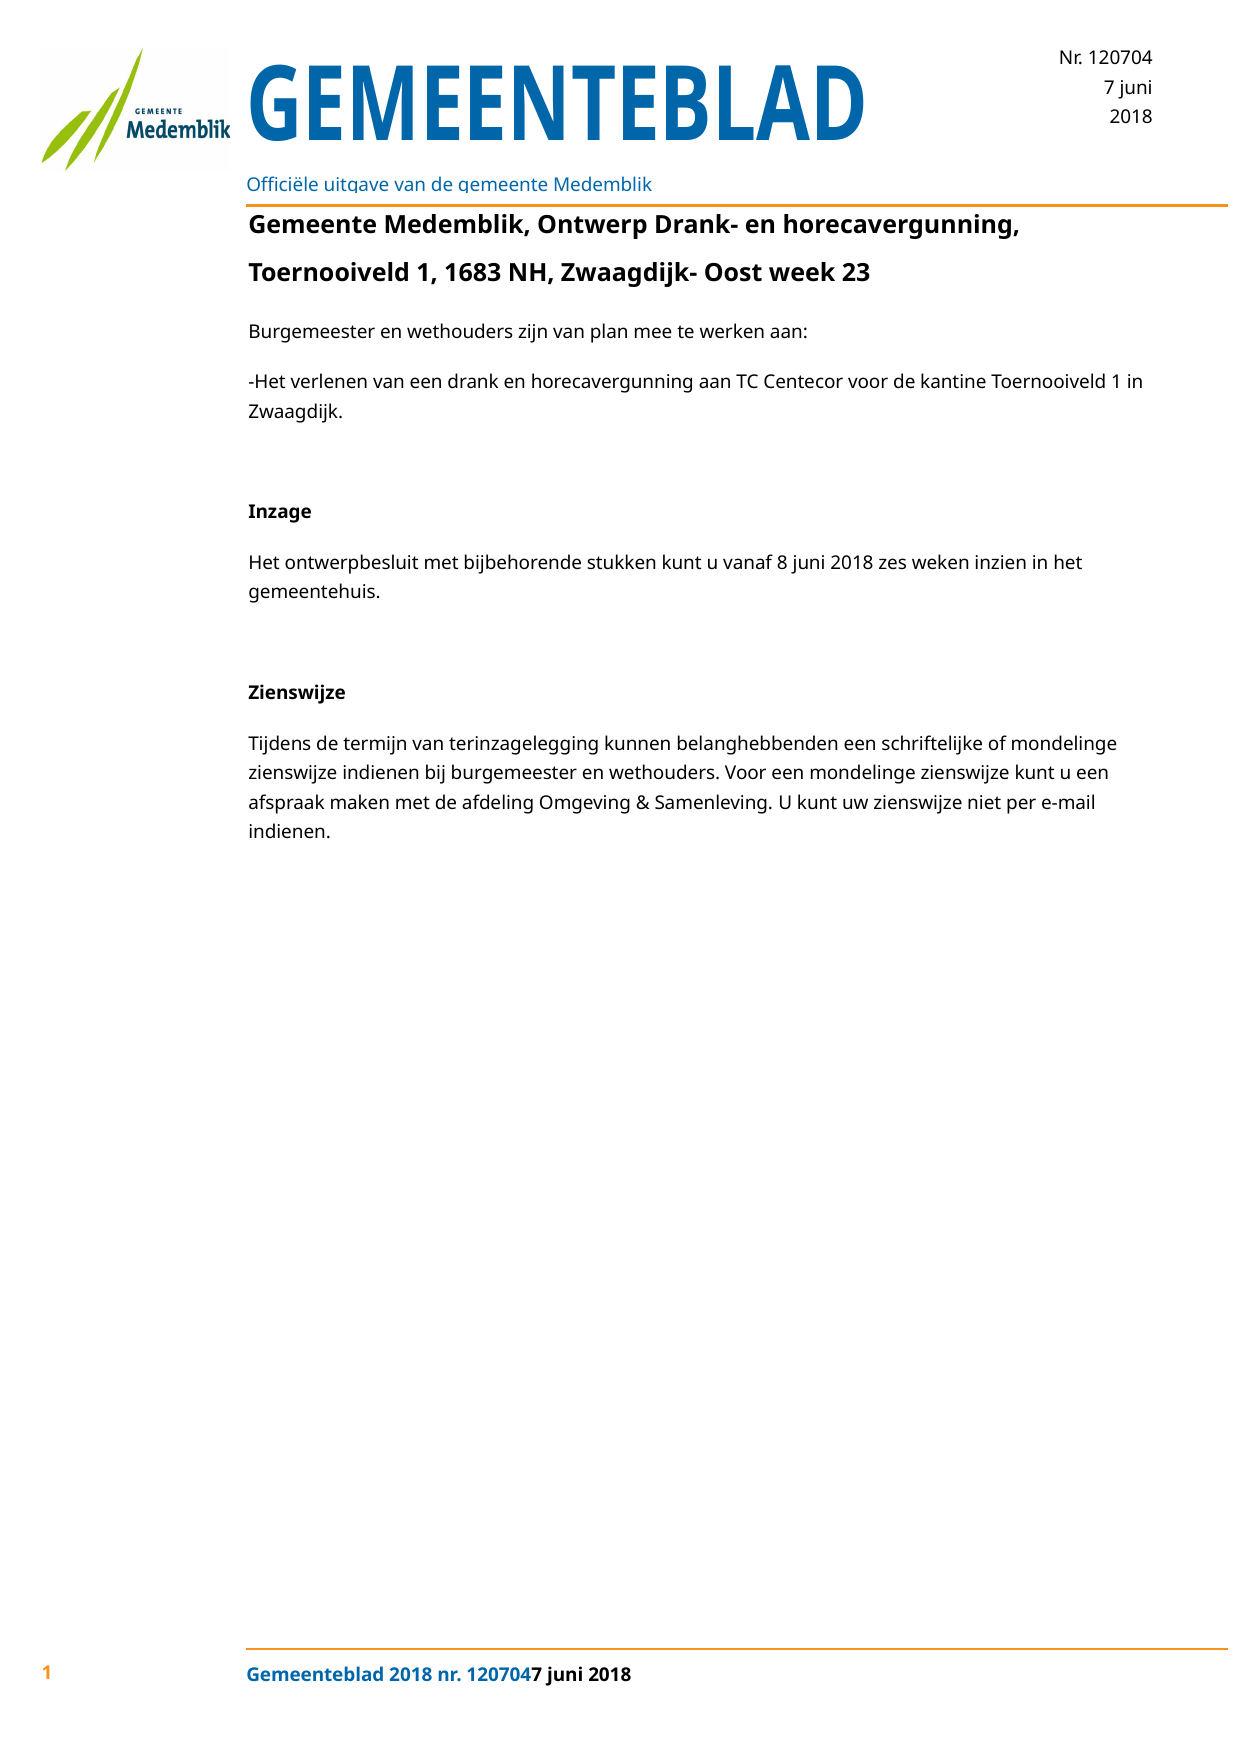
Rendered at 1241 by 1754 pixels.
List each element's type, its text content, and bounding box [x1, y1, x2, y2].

text Burgemeester en wethouders zijn van plan mee te werken aan: [248, 318, 1152, 344]
picture [41, 47, 231, 172]
text Inzage [248, 499, 1152, 524]
text Het ontwerpbesluit met bijbehorende stukken kunt u vanaf 8 juni 2018 zes weken inzien in het gemeentehuis. [248, 549, 1152, 604]
text Tijdens de termijn van terinzagelegging kunnen belanghebbenden een schriftelijke of mondelinge zienswijze indienen bij burgemeester en wethouders. Voor een mondelinge zienswijze kunt u een afspraak maken met de afdeling Omgeving & Samenleving. U kunt uw zienswijze niet per e-mail indienen. [248, 730, 1152, 844]
text Zienswijze [248, 679, 1152, 705]
text -Het verlenen van een drank en horecavergunning aan TC Centecor voor de kantine Toernooiveld 1 in Zwaagdijk. [248, 368, 1152, 424]
text Gemeente Medemblik, Ontwerp Drank- en horecavergunning, Toernooiveld 1, 1683 NH, Zwaagdijk- Oost week 23 [248, 207, 1152, 288]
